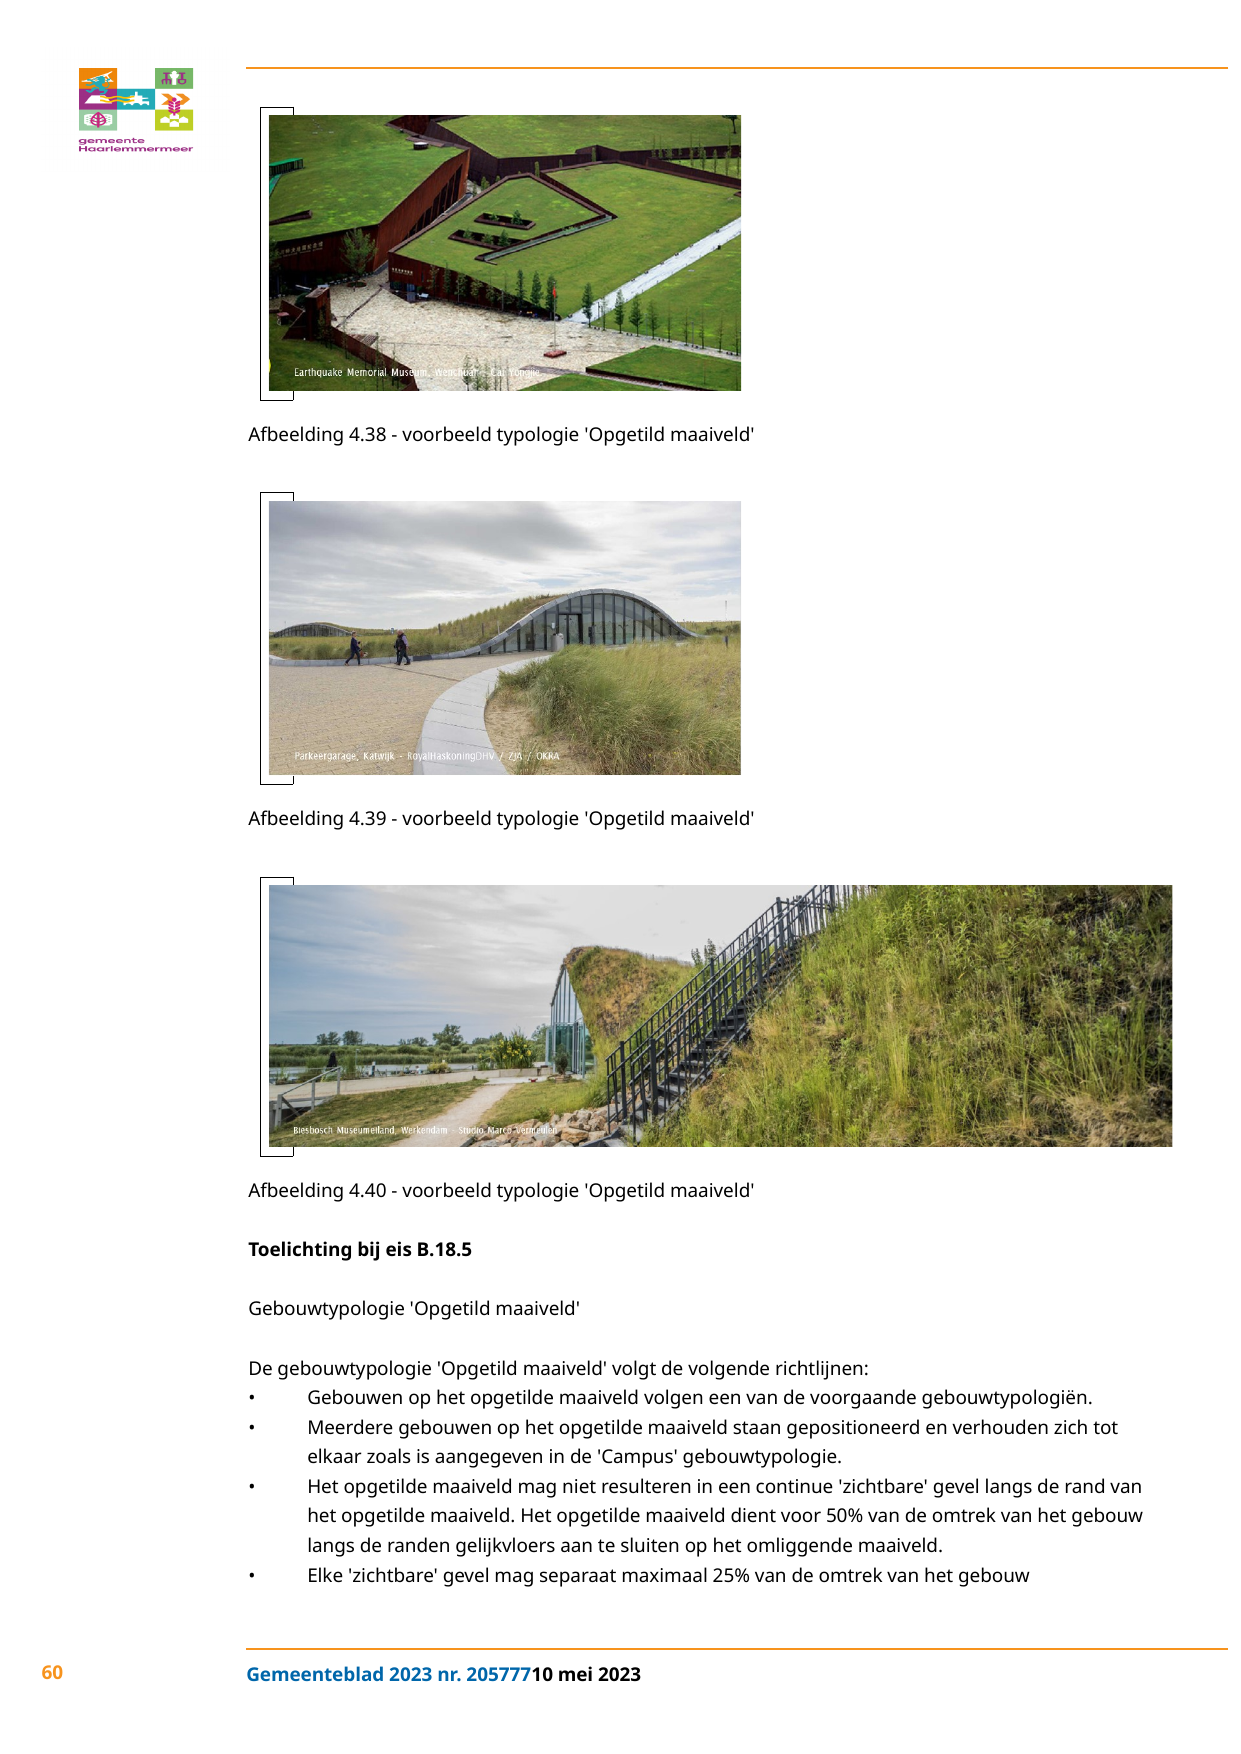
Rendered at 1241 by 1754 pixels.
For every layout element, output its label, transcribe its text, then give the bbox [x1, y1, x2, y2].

text Afbeelding 4.40 - voorbeeld typologie 'Opgetild maaiveld' [248, 1177, 1152, 1203]
list Meerdere gebouwen op het opgetilde maaiveld staan gepositioneerd en verhouden zich tot elkaar zoals is aangegeven in de 'Campus' gebouwtypologie. [248, 1414, 1152, 1469]
text Afbeelding 4.38 - voorbeeld typologie 'Opgetild maaiveld' [248, 421, 1152, 447]
text Afbeelding 4.39 - voorbeeld typologie 'Opgetild maaiveld' [248, 806, 1152, 831]
list Gebouwen op het opgetilde maaiveld volgen een van de voorgaande gebouwtypologiën. [248, 1384, 1152, 1410]
list Elke 'zichtbare' gevel mag separaat maximaal 25% van de omtrek van het gebouw [248, 1562, 1152, 1587]
list Het opgetilde maaiveld mag niet resulteren in een continue 'zichtbare' gevel langs de rand van het opgetilde maaiveld. Het opgetilde maaiveld dient voor 50% van de omtrek van het gebouw langs de randen gelijkvloers aan te sluiten op het omliggende maaiveld. [248, 1473, 1152, 1558]
picture [268, 501, 742, 776]
picture [268, 885, 1173, 1147]
picture [268, 115, 742, 391]
text Toelichting bij eis B.18.5 [248, 1236, 1152, 1262]
picture [41, 47, 231, 172]
text De gebouwtypologie 'Opgetild maaiveld' volgt de volgende richtlijnen: [248, 1355, 1152, 1380]
text Gebouwtypologie 'Opgetild maaiveld' [248, 1296, 1152, 1321]
